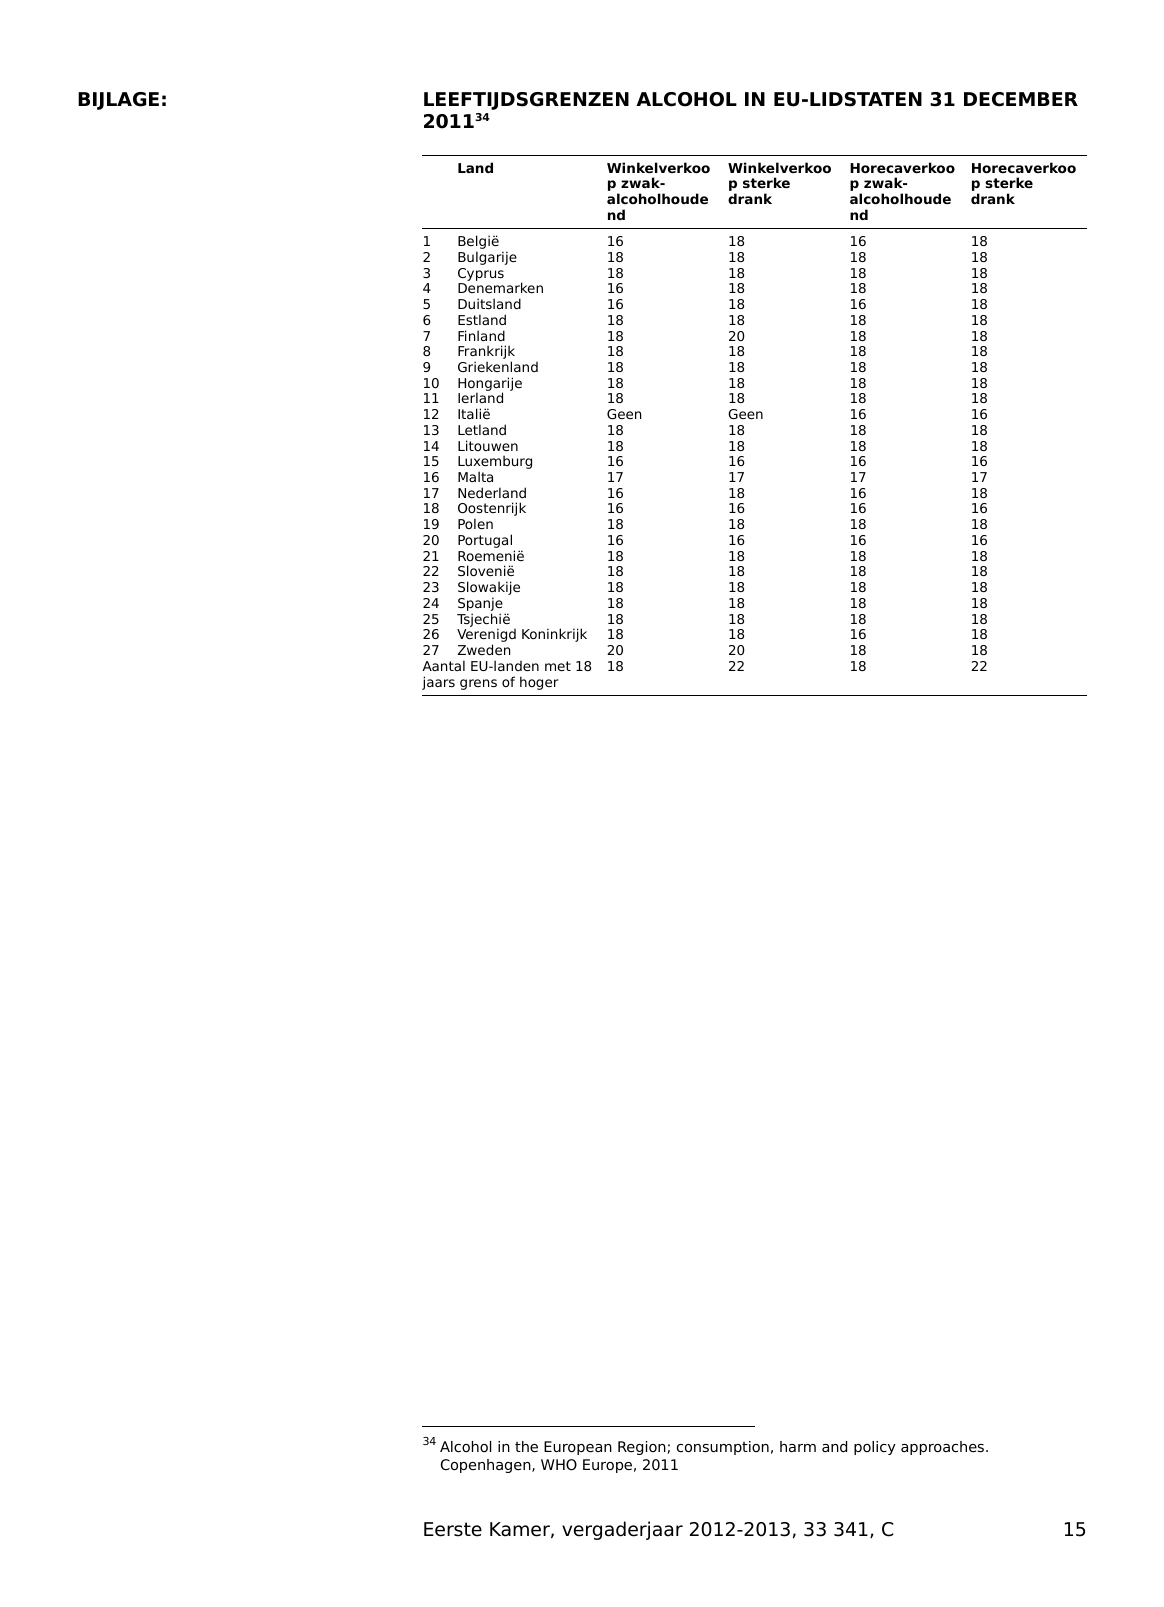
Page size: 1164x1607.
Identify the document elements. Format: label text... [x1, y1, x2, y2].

table_cell 4 [422, 281, 451, 297]
table_cell Luxemburg [451, 454, 601, 470]
table_cell 18 [601, 328, 722, 344]
table_cell 16 [601, 281, 722, 297]
table_header Land [451, 156, 601, 228]
table_cell 18 [843, 313, 965, 328]
table_cell Nederland [451, 486, 601, 501]
table_cell Aantal EU-landen met 18 jaars grens of hoger [422, 659, 601, 695]
table_cell 16 [843, 501, 965, 517]
table_cell 18 [601, 313, 722, 328]
table_cell 16 [601, 229, 722, 250]
table_cell 16 [843, 297, 965, 313]
table_cell 18 [965, 360, 1087, 376]
table_cell 20 [422, 533, 451, 548]
table_cell 16 [843, 454, 965, 470]
table_cell 17 [422, 486, 451, 501]
table_cell 18 [601, 423, 722, 438]
table_cell 18 [965, 344, 1087, 360]
table_cell 19 [422, 517, 451, 533]
table_cell 18 [722, 549, 843, 564]
table_cell 18 [843, 439, 965, 454]
table_cell 18 [601, 564, 722, 580]
table_cell 18 [722, 229, 843, 250]
table_cell 18 [843, 328, 965, 344]
table_cell 16 [843, 486, 965, 501]
table_cell 18 [843, 250, 965, 265]
table_cell 18 [601, 344, 722, 360]
table_cell 3 [422, 265, 451, 281]
table_cell Finland [451, 328, 601, 344]
table_cell 18 [965, 297, 1087, 313]
table_cell 2 [422, 250, 451, 265]
table_cell 18 [843, 391, 965, 407]
table_cell 18 [843, 517, 965, 533]
table_cell 18 [601, 250, 722, 265]
table_cell 17 [722, 470, 843, 486]
table_cell Denemarken [451, 281, 601, 297]
table_cell 25 [422, 611, 451, 627]
text Alcohol in the European Region; consumption, harm and policy approaches. Copenhagen, WHO Europe, 2011 [422, 1435, 1087, 1474]
table_cell 18 [843, 580, 965, 596]
table_cell Zweden [451, 643, 601, 659]
table_cell 18 [722, 486, 843, 501]
table_cell 18 [965, 611, 1087, 627]
table_cell 18 [965, 281, 1087, 297]
table_cell 18 [965, 229, 1087, 250]
table_cell 18 [722, 423, 843, 438]
table_cell 21 [422, 549, 451, 564]
table_cell 18 [722, 580, 843, 596]
table_cell 18 [965, 517, 1087, 533]
table_cell 18 [601, 549, 722, 564]
table_cell 18 [601, 517, 722, 533]
table_cell Spanje [451, 596, 601, 611]
table_cell 16 [965, 533, 1087, 548]
table_cell Malta [451, 470, 601, 486]
table_cell 18 [965, 549, 1087, 564]
table_cell 18 [722, 376, 843, 391]
table_cell 18 [843, 611, 965, 627]
table_cell 16 [843, 229, 965, 250]
table_cell 18 [843, 596, 965, 611]
table_cell 18 [965, 580, 1087, 596]
table_cell 18 [722, 313, 843, 328]
table_cell 18 [843, 564, 965, 580]
table_cell 24 [422, 596, 451, 611]
table_cell 18 [601, 627, 722, 643]
table_cell 18 [965, 250, 1087, 265]
table_cell 16 [722, 501, 843, 517]
table_cell 18 [843, 344, 965, 360]
table_cell België [451, 229, 601, 250]
table_cell 18 [601, 596, 722, 611]
table_cell Geen [722, 407, 843, 423]
table_cell 18 [722, 611, 843, 627]
table_cell 16 [843, 627, 965, 643]
table_cell 22 [722, 659, 843, 695]
table_cell 12 [422, 407, 451, 423]
table_cell 18 [722, 360, 843, 376]
table_cell 16 [965, 501, 1087, 517]
table_cell Duitsland [451, 297, 601, 313]
table_cell 6 [422, 313, 451, 328]
table_cell 18 [601, 391, 722, 407]
table_cell 16 [422, 470, 451, 486]
table_cell 20 [601, 643, 722, 659]
table_cell 18 [843, 360, 965, 376]
table_cell Slowakije [451, 580, 601, 596]
table_cell Hongarije [451, 376, 601, 391]
table_cell 16 [722, 454, 843, 470]
table_cell 20 [722, 328, 843, 344]
table_cell 16 [601, 533, 722, 548]
table_cell Griekenland [451, 360, 601, 376]
table_cell 16 [965, 454, 1087, 470]
table_cell 18 [722, 596, 843, 611]
table_cell 18 [601, 265, 722, 281]
table_cell 16 [601, 486, 722, 501]
table_cell 23 [422, 580, 451, 596]
table_cell 10 [422, 376, 451, 391]
table_cell 18 [965, 627, 1087, 643]
table_cell 16 [843, 407, 965, 423]
table_cell 15 [422, 454, 451, 470]
table_cell 7 [422, 328, 451, 344]
table_cell Estland [451, 313, 601, 328]
table_cell 8 [422, 344, 451, 360]
table_cell 18 [722, 265, 843, 281]
table_cell 18 [965, 564, 1087, 580]
table_cell 18 [965, 643, 1087, 659]
subtitle BIJLAGE: LEEFTIJDSGRENZEN ALCOHOL IN EU-LIDSTATEN 31 DECEMBER 2011 [77, 89, 1087, 133]
table_cell 16 [722, 533, 843, 548]
table_cell 9 [422, 360, 451, 376]
table_cell 18 [965, 439, 1087, 454]
table_cell 18 [601, 611, 722, 627]
table_cell 18 [965, 328, 1087, 344]
table_cell 18 [965, 423, 1087, 438]
table_cell 18 [601, 659, 722, 695]
table_cell 18 [722, 281, 843, 297]
table_cell 20 [722, 643, 843, 659]
table_cell 18 [843, 643, 965, 659]
table_cell Letland [451, 423, 601, 438]
table_cell Italië [451, 407, 601, 423]
table_cell 17 [965, 470, 1087, 486]
table_cell Roemenië [451, 549, 601, 564]
table_cell 16 [601, 297, 722, 313]
table_cell 14 [422, 439, 451, 454]
table_cell 18 [601, 360, 722, 376]
table_cell Geen [601, 407, 722, 423]
table_cell 18 [843, 376, 965, 391]
table_cell 18 [722, 439, 843, 454]
table_cell 17 [843, 470, 965, 486]
table_cell 16 [965, 407, 1087, 423]
table_cell Ierland [451, 391, 601, 407]
table_cell 18 [722, 250, 843, 265]
table_cell 18 [843, 265, 965, 281]
table_cell Slovenië [451, 564, 601, 580]
table_cell 18 [601, 580, 722, 596]
table_cell Frankrijk [451, 344, 601, 360]
table_cell 18 [843, 549, 965, 564]
table_cell 22 [965, 659, 1087, 695]
table_cell 18 [843, 281, 965, 297]
table_cell Oostenrijk [451, 501, 601, 517]
table_cell 16 [601, 501, 722, 517]
table_cell 22 [422, 564, 451, 580]
table_cell Verenigd Koninkrijk [451, 627, 601, 643]
table_header Winkelverkoop zwak-alcoholhoudend [601, 156, 722, 228]
table_cell 13 [422, 423, 451, 438]
table_cell 16 [843, 533, 965, 548]
table_header Horecaverkoop zwak-alcoholhoudend [843, 156, 965, 228]
table_cell 18 [965, 265, 1087, 281]
table_cell 18 [601, 439, 722, 454]
table_cell Cyprus [451, 265, 601, 281]
table_cell 18 [965, 391, 1087, 407]
table_cell 11 [422, 391, 451, 407]
table_cell 18 [843, 659, 965, 695]
table_cell 18 [965, 486, 1087, 501]
table_cell Litouwen [451, 439, 601, 454]
table_cell 18 [601, 376, 722, 391]
table_cell 18 [722, 297, 843, 313]
table_cell 1 [422, 229, 451, 250]
table_cell Tsjechië [451, 611, 601, 627]
table_header Winkelverkoop sterke drank [722, 156, 843, 228]
table_cell 18 [722, 627, 843, 643]
table_cell Bulgarije [451, 250, 601, 265]
table_cell 18 [422, 501, 451, 517]
table_cell 18 [965, 313, 1087, 328]
table_header Horecaverkoop sterke drank [965, 156, 1087, 228]
table_cell 17 [601, 470, 722, 486]
table_cell Polen [451, 517, 601, 533]
table_cell 16 [601, 454, 722, 470]
table_cell 18 [722, 391, 843, 407]
table_cell Portugal [451, 533, 601, 548]
table_cell 18 [843, 423, 965, 438]
table_cell 18 [965, 376, 1087, 391]
table_cell 18 [722, 564, 843, 580]
table_cell 18 [722, 517, 843, 533]
table_header [422, 156, 451, 228]
table_cell 26 [422, 627, 451, 643]
table_cell 27 [422, 643, 451, 659]
table_cell 5 [422, 297, 451, 313]
table_cell 18 [965, 596, 1087, 611]
table_cell 18 [722, 344, 843, 360]
